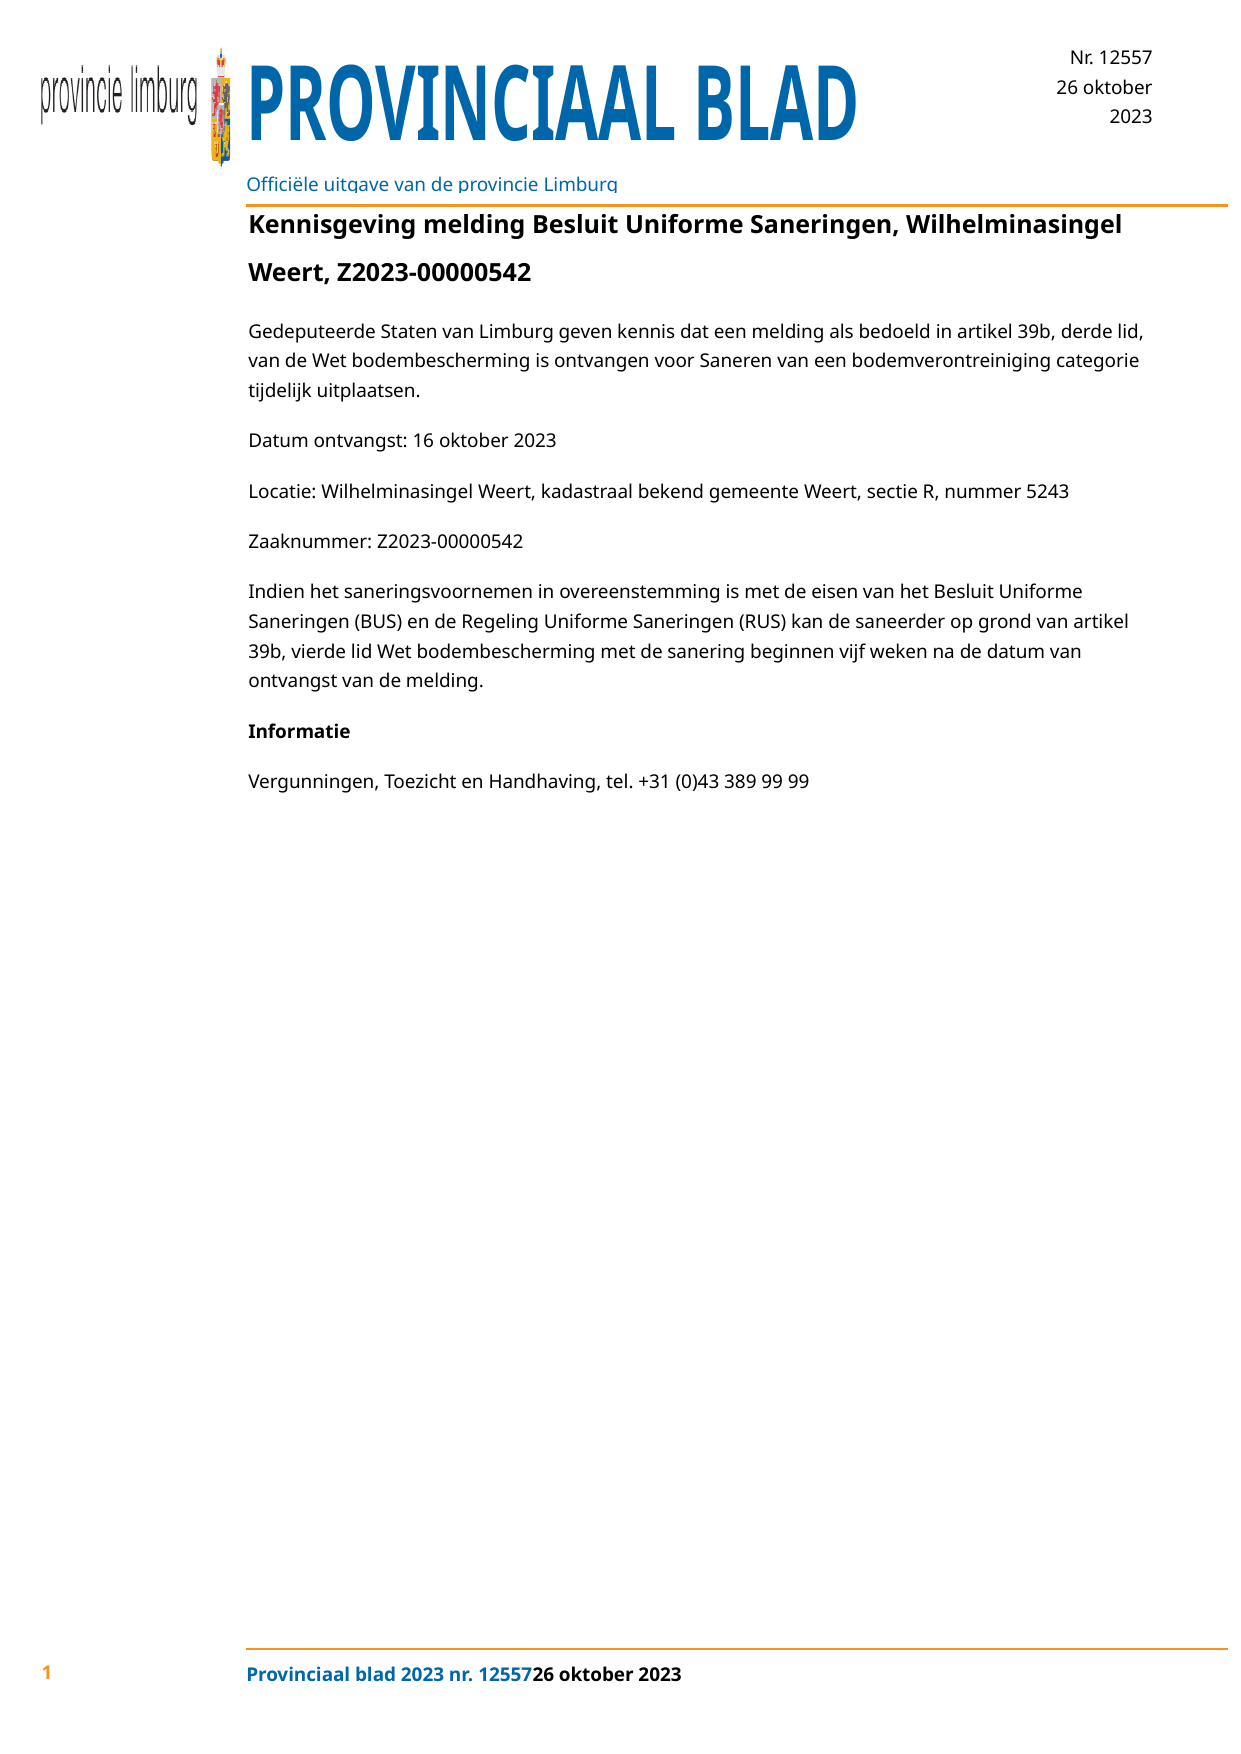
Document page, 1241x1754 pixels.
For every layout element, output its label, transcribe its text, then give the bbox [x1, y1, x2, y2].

picture [41, 47, 231, 172]
text Kennisgeving melding Besluit Uniforme Saneringen, Wilhelminasingel Weert, Z2023-00000542 [248, 207, 1152, 288]
text Indien het saneringsvoornemen in overeenstemming is met de eisen van het Besluit Uniforme Saneringen (BUS) en de Regeling Uniforme Saneringen (RUS) kan de saneerder op grond van artikel 39b, vierde lid Wet bodembescherming met de sanering beginnen vijf weken na de datum van ontvangst van de melding. [248, 579, 1152, 693]
text Datum ontvangst: 16 oktober 2023 [248, 427, 1152, 453]
text Vergunningen, Toezicht en Handhaving, tel. +31 (0)43 389 99 99 [248, 768, 1152, 794]
text Informatie [248, 718, 1152, 744]
text Locatie: Wilhelminasingel Weert, kadastraal bekend gemeente Weert, sectie R, nummer 5243 [248, 478, 1152, 504]
text Gedeputeerde Staten van Limburg geven kennis dat een melding als bedoeld in artikel 39b, derde lid, van de Wet bodembescherming is ontvangen voor Saneren van een bodemverontreiniging categorie tijdelijk uitplaatsen. [248, 318, 1152, 403]
text Zaaknummer: Z2023-00000542 [248, 528, 1152, 554]
